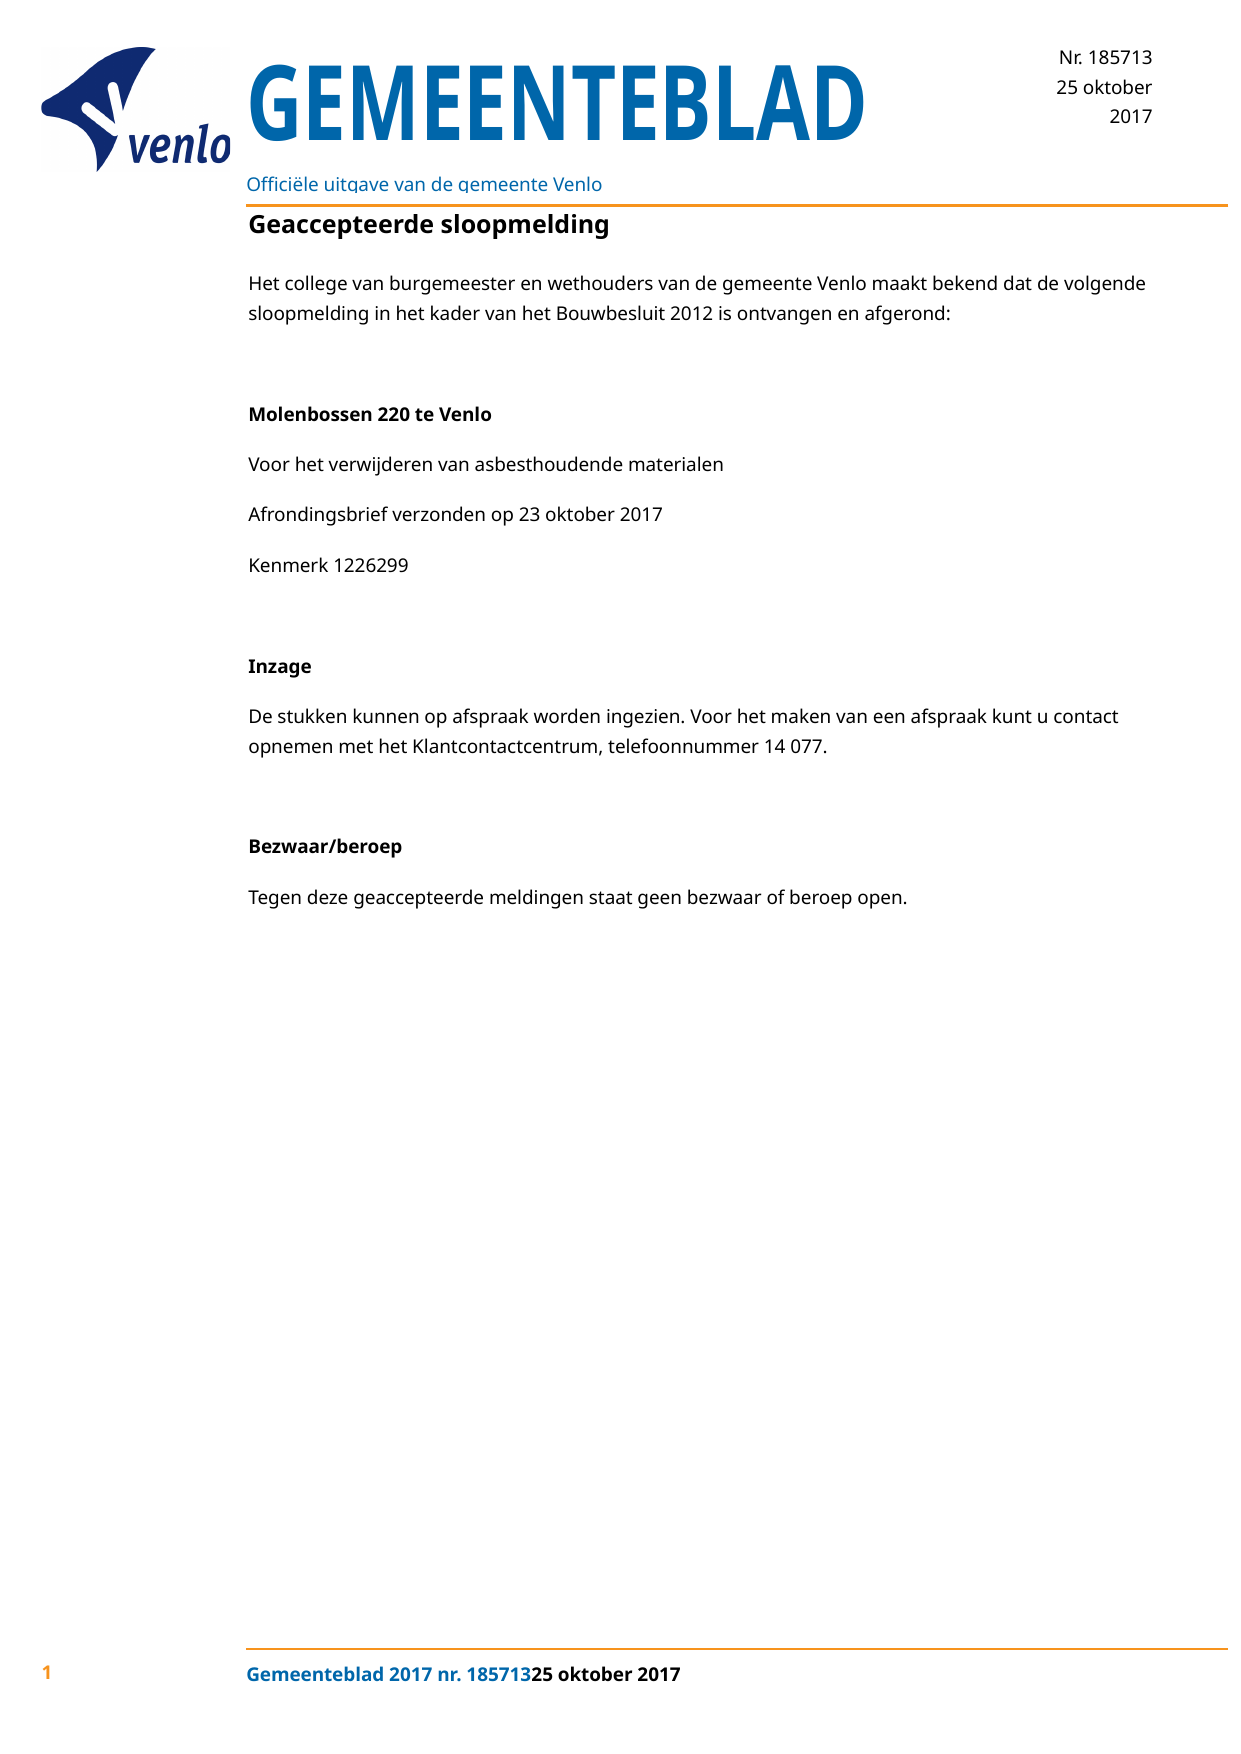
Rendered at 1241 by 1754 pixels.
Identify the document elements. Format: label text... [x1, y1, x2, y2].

text Bezwaar/beroep [248, 834, 1152, 859]
text Tegen deze geaccepteerde meldingen staat geen bezwaar of beroep open. [248, 884, 1152, 910]
text Geaccepteerde sloopmelding [248, 207, 1152, 241]
text Molenbossen 220 te Venlo [248, 401, 1152, 426]
text Inzage [248, 653, 1152, 678]
text Kenmerk 1226299 [248, 552, 1152, 578]
text Afrondingsbrief verzonden op 23 oktober 2017 [248, 502, 1152, 527]
text De stukken kunnen op afspraak worden ingezien. Voor het maken van een afspraak kunt u contact opnemen met het Klantcontactcentrum, telefoonnummer 14 077. [248, 703, 1152, 758]
picture [41, 47, 231, 172]
text Voor het verwijderen van asbesthoudende materialen [248, 451, 1152, 477]
text Het college van burgemeester en wethouders van de gemeente Venlo maakt bekend dat de volgende sloopmelding in het kader van het Bouwbesluit 2012 is ontvangen en afgerond: [248, 270, 1152, 326]
